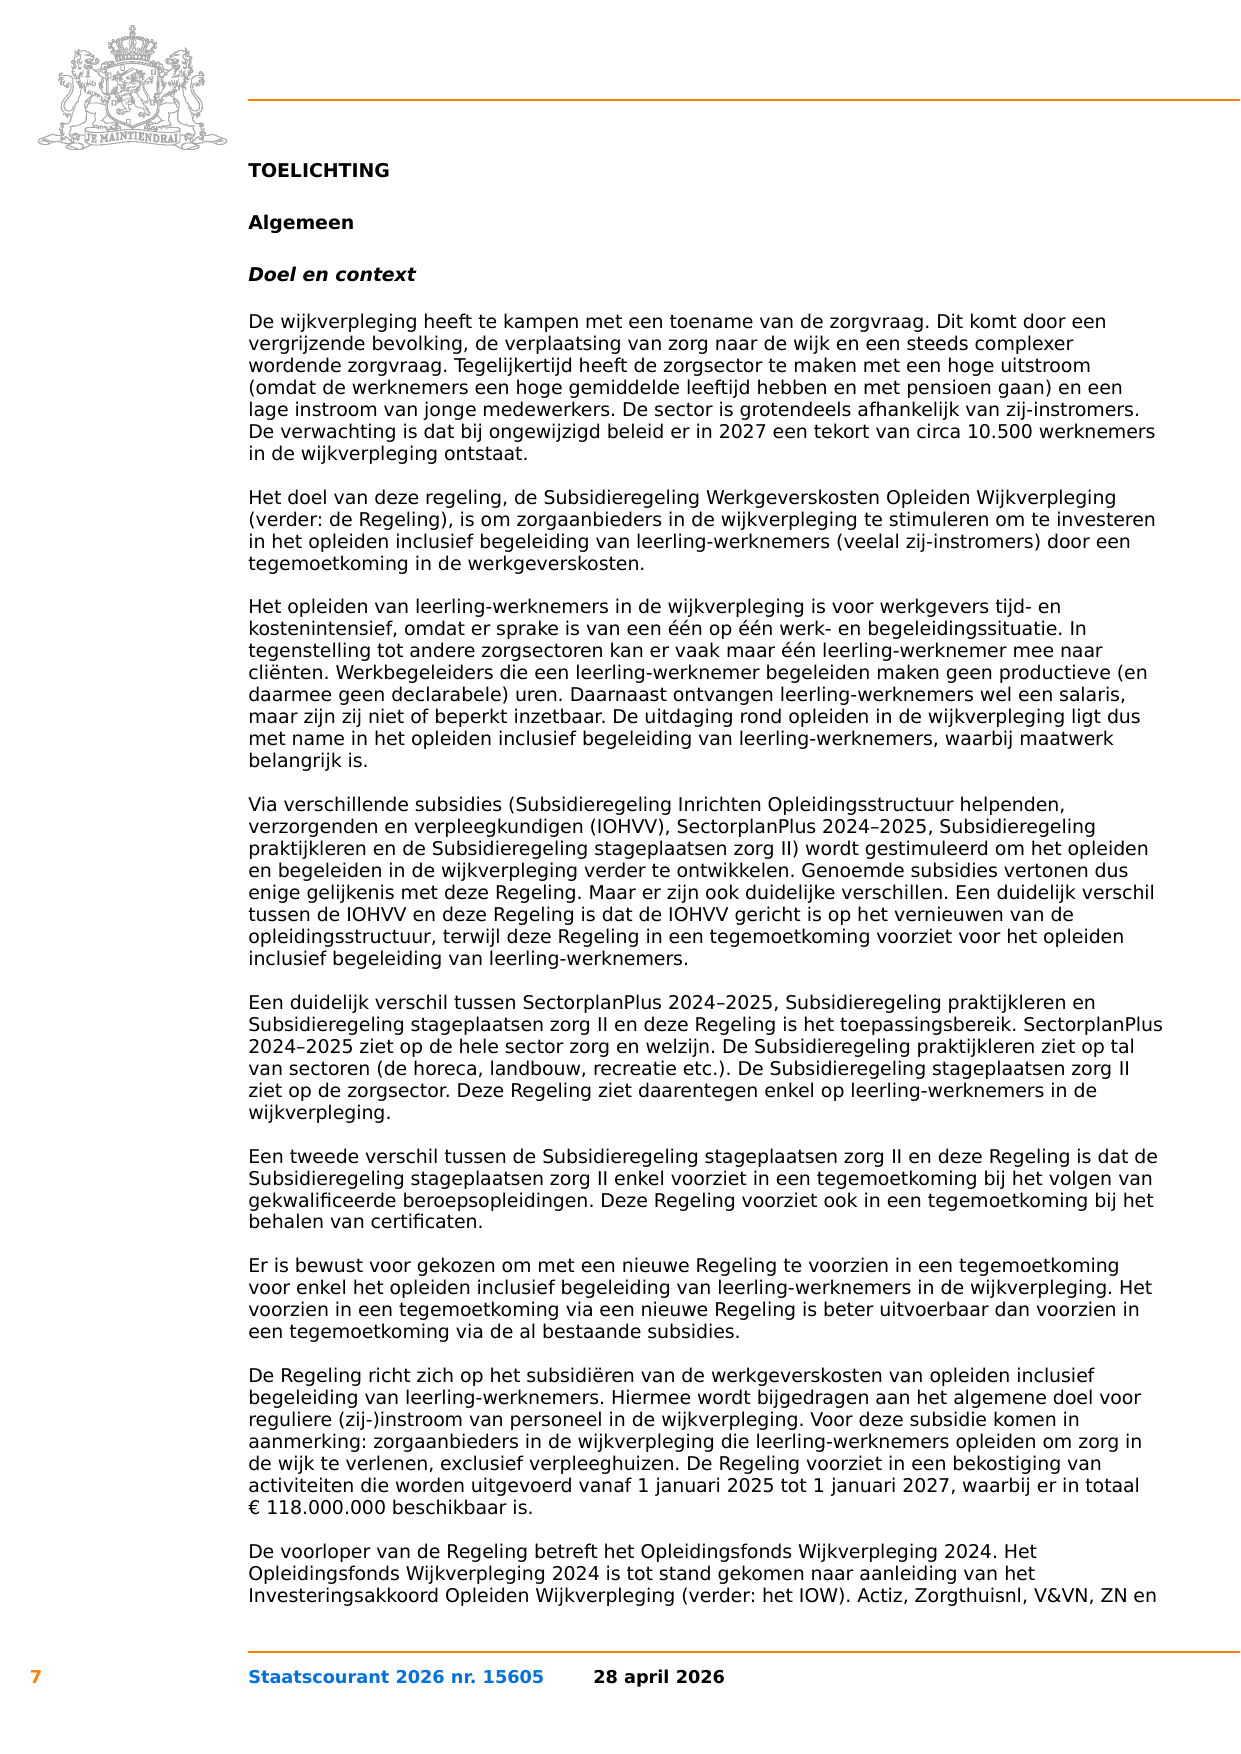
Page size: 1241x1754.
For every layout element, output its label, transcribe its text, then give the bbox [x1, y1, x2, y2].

subtitle Algemeen [248, 212, 1163, 234]
subtitle TOELICHTING [248, 160, 1163, 182]
text De Regeling richt zich op het subsidiëren van de werkgeverskosten van opleiden inclusief begeleiding van leerling-werknemers. Hiermee wordt bijgedragen aan het algemene doel voor reguliere (zij-)instroom van personeel in de wijkverpleging. Voor deze subsidie komen in aanmerking: zorgaanbieders in de wijkverpleging die leerling-werknemers opleiden om zorg in de wijk te verlenen, exclusief verpleeghuizen. De Regeling voorziet in een bekostiging van activiteiten die worden uitgevoerd vanaf 1 januari 2025 tot 1 januari 2027, waarbij er in totaal € 118.000.000 beschikbaar is. [248, 1365, 1163, 1519]
text Er is bewust voor gekozen om met een nieuwe Regeling te voorzien in een tegemoetkoming voor enkel het opleiden inclusief begeleiding van leerling-werknemers in de wijkverpleging. Het voorzien in een tegemoetkoming via een nieuwe Regeling is beter uitvoerbaar dan voorzien in een tegemoetkoming via de al bestaande subsidies. [248, 1255, 1163, 1343]
text De wijkverpleging heeft te kampen met een toename van de zorgvraag. Dit komt door een vergrijzende bevolking, de verplaatsing van zorg naar de wijk en een steeds complexer wordende zorgvraag. Tegelijkertijd heeft de zorgsector te maken met een hoge uitstroom (omdat de werknemers een hoge gemiddelde leeftijd hebben en met pensioen gaan) en een lage instroom van jonge medewerkers. De sector is grotendeels afhankelijk van zij-instromers. De verwachting is dat bij ongewijzigd beleid er in 2027 een tekort van circa 10.500 werknemers in de wijkverpleging ontstaat. [248, 311, 1163, 465]
subtitle Doel en context [248, 264, 1163, 286]
text Een duidelijk verschil tussen SectorplanPlus 2024–2025, Subsidieregeling praktijkleren en Subsidieregeling stageplaatsen zorg II en deze Regeling is het toepassingsbereik. SectorplanPlus 2024–2025 ziet op de hele sector zorg en welzijn. De Subsidieregeling praktijkleren ziet op tal van sectoren (de horeca, landbouw, recreatie etc.). De Subsidieregeling stageplaatsen zorg II ziet op de zorgsector. Deze Regeling ziet daarentegen enkel op leerling-werknemers in de wijkverpleging. [248, 992, 1163, 1124]
picture [38, 25, 227, 150]
text Via verschillende subsidies (Subsidieregeling Inrichten Opleidingsstructuur helpenden, verzorgenden en verpleegkundigen (IOHVV), SectorplanPlus 2024–2025, Subsidieregeling praktijkleren en de Subsidieregeling stageplaatsen zorg II) wordt gestimuleerd om het opleiden en begeleiden in de wijkverpleging verder te ontwikkelen. Genoemde subsidies vertonen dus enige gelijkenis met deze Regeling. Maar er zijn ook duidelijke verschillen. Een duidelijk verschil tussen de IOHVV en deze Regeling is dat de IOHVV gericht is op het vernieuwen van de opleidingsstructuur, terwijl deze Regeling in een tegemoetkoming voorziet voor het opleiden inclusief begeleiding van leerling-werknemers. [248, 794, 1163, 970]
text Het doel van deze regeling, de Subsidieregeling Werkgeverskosten Opleiden Wijkverpleging (verder: de Regeling), is om zorgaanbieders in de wijkverpleging te stimuleren om te investeren in het opleiden inclusief begeleiding van leerling-werknemers (veelal zij-instromers) door een tegemoetkoming in de werkgeverskosten. [248, 487, 1163, 574]
text Een tweede verschil tussen de Subsidieregeling stageplaatsen zorg II en deze Regeling is dat de Subsidieregeling stageplaatsen zorg II enkel voorziet in een tegemoetkoming bij het volgen van gekwalificeerde beroepsopleidingen. Deze Regeling voorziet ook in een tegemoetkoming bij het behalen van certificaten. [248, 1146, 1163, 1233]
text De voorloper van de Regeling betreft het Opleidingsfonds Wijkverpleging 2024. Het Opleidingsfonds Wijkverpleging 2024 is tot stand gekomen naar aanleiding van het Investeringsakkoord Opleiden Wijkverpleging (verder: het IOW). Actiz, Zorgthuisnl, V&VN, ZN en [248, 1541, 1163, 1607]
text Het opleiden van leerling-werknemers in de wijkverpleging is voor werkgevers tijd- en kostenintensief, omdat er sprake is van een één op één werk- en begeleidingssituatie. In tegenstelling tot andere zorgsectoren kan er vaak maar één leerling-werknemer mee naar cliënten. Werkbegeleiders die een leerling-werknemer begeleiden maken geen productieve (en daarmee geen declarabele) uren. Daarnaast ontvangen leerling-werknemers wel een salaris, maar zijn zij niet of beperkt inzetbaar. De uitdaging rond opleiden in de wijkverpleging ligt dus met name in het opleiden inclusief begeleiding van leerling-werknemers, waarbij maatwerk belangrijk is. [248, 596, 1163, 772]
